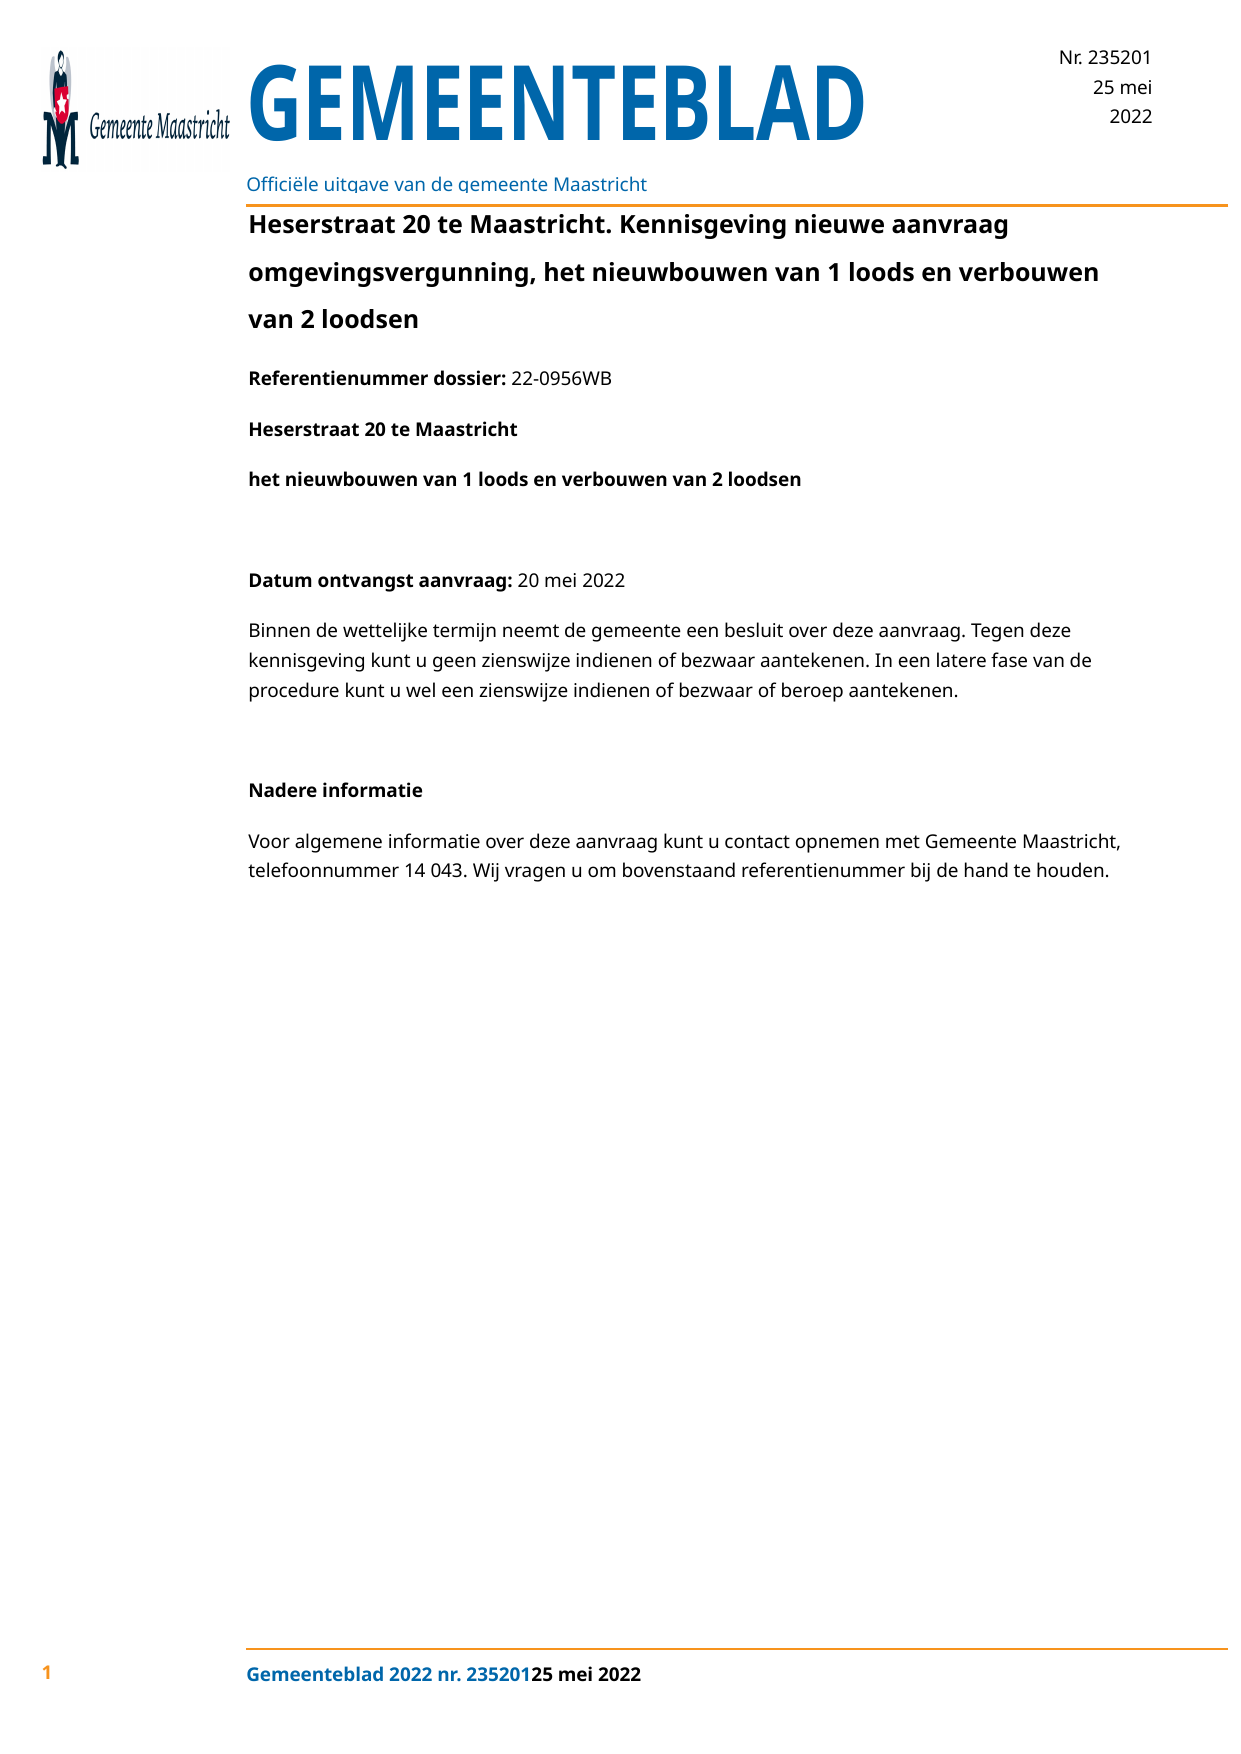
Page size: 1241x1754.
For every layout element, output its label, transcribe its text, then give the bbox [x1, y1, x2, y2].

text Heserstraat 20 te Maastricht. Kennisgeving nieuwe aanvraag omgevingsvergunning, het nieuwbouwen van 1 loods en verbouwen van 2 loodsen [248, 207, 1152, 336]
text Voor algemene informatie over deze aanvraag kunt u contact opnemen met Gemeente Maastricht, telefoonnummer 14 043. Wij vragen u om bovenstaand referentienummer bij de hand te houden. [248, 828, 1152, 883]
text Datum ontvangst aanvraag: 20 mei 2022 [248, 567, 1152, 593]
text Nadere informatie [248, 778, 1152, 803]
text het nieuwbouwen van 1 loods en verbouwen van 2 loodsen [248, 466, 1152, 492]
picture [41, 47, 231, 172]
text Heserstraat 20 te Maastricht [248, 416, 1152, 442]
text Referentienummer dossier: 22-0956WB [248, 366, 1152, 391]
text Binnen de wettelijke termijn neemt de gemeente een besluit over deze aanvraag. Tegen deze kennisgeving kunt u geen zienswijze indienen of bezwaar aantekenen. In een latere fase van de procedure kunt u wel een zienswijze indienen of bezwaar of beroep aantekenen. [248, 618, 1152, 702]
